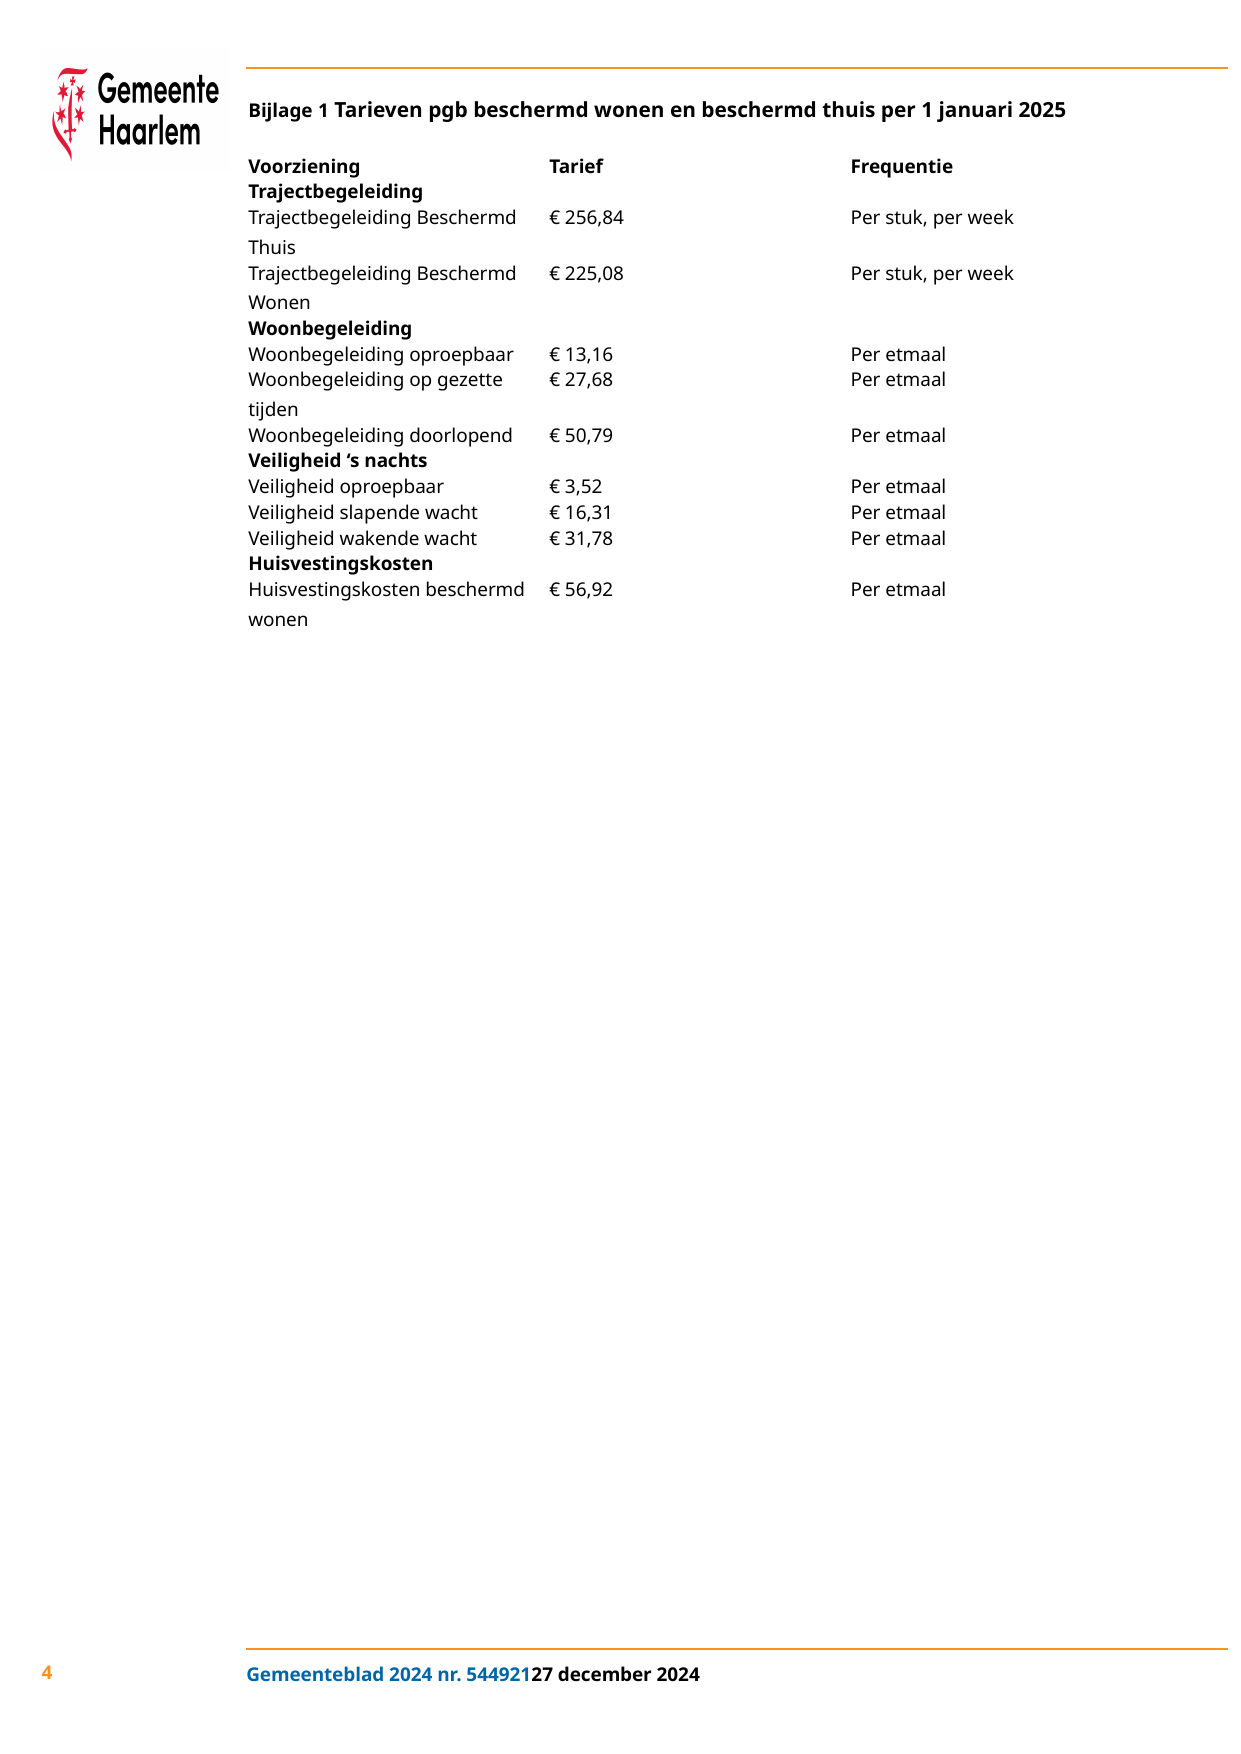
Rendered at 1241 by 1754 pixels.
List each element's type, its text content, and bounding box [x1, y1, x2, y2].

table_cell € 256,84 [549, 205, 850, 260]
table_cell Per etmaal [850, 525, 1152, 551]
table_cell Per etmaal [850, 499, 1152, 525]
table_cell Trajectbegeleiding [248, 179, 1152, 204]
table_cell € 3,52 [549, 473, 850, 499]
table_cell Veiligheid oproepbaar [248, 473, 549, 499]
table_cell Huisvestingskosten [248, 551, 1152, 576]
table_cell Veiligheid wakende wacht [248, 525, 549, 551]
table_cell Woonbegeleiding oproepbaar [248, 341, 549, 367]
picture [41, 47, 231, 172]
table_cell Per etmaal [850, 576, 1152, 632]
table_cell € 13,16 [549, 341, 850, 367]
table_cell Veiligheid slapende wacht [248, 499, 549, 525]
table_cell Huisvestingskosten beschermd wonen [248, 576, 549, 632]
table_cell Per etmaal [850, 473, 1152, 499]
table_cell Per stuk, per week [850, 205, 1152, 260]
table_cell € 31,78 [549, 525, 850, 551]
table_cell € 16,31 [549, 499, 850, 525]
table_cell Per etmaal [850, 367, 1152, 422]
table_header Voorziening [248, 153, 549, 179]
table_cell Woonbegeleiding op gezette tijden [248, 367, 549, 422]
table_cell € 56,92 [549, 576, 850, 632]
table_cell Trajectbegeleiding Beschermd Thuis [248, 205, 549, 260]
table_header Tarief [549, 153, 850, 179]
table_cell Woonbegeleiding [248, 315, 1152, 341]
table_cell Per etmaal [850, 422, 1152, 448]
table_cell € 225,08 [549, 260, 850, 315]
table_cell € 50,79 [549, 422, 850, 448]
text Bijlage 1 Tarieven pgb beschermd wonen en beschermd thuis per 1 januari 2025 [248, 95, 1152, 123]
table_header Frequentie [850, 153, 1152, 179]
table_cell Per etmaal [850, 341, 1152, 367]
table_cell Per stuk, per week [850, 260, 1152, 315]
table_cell Trajectbegeleiding Beschermd Wonen [248, 260, 549, 315]
table_cell € 27,68 [549, 367, 850, 422]
table_cell Veiligheid ‘s nachts [248, 448, 1152, 473]
table_cell Woonbegeleiding doorlopend [248, 422, 549, 448]
